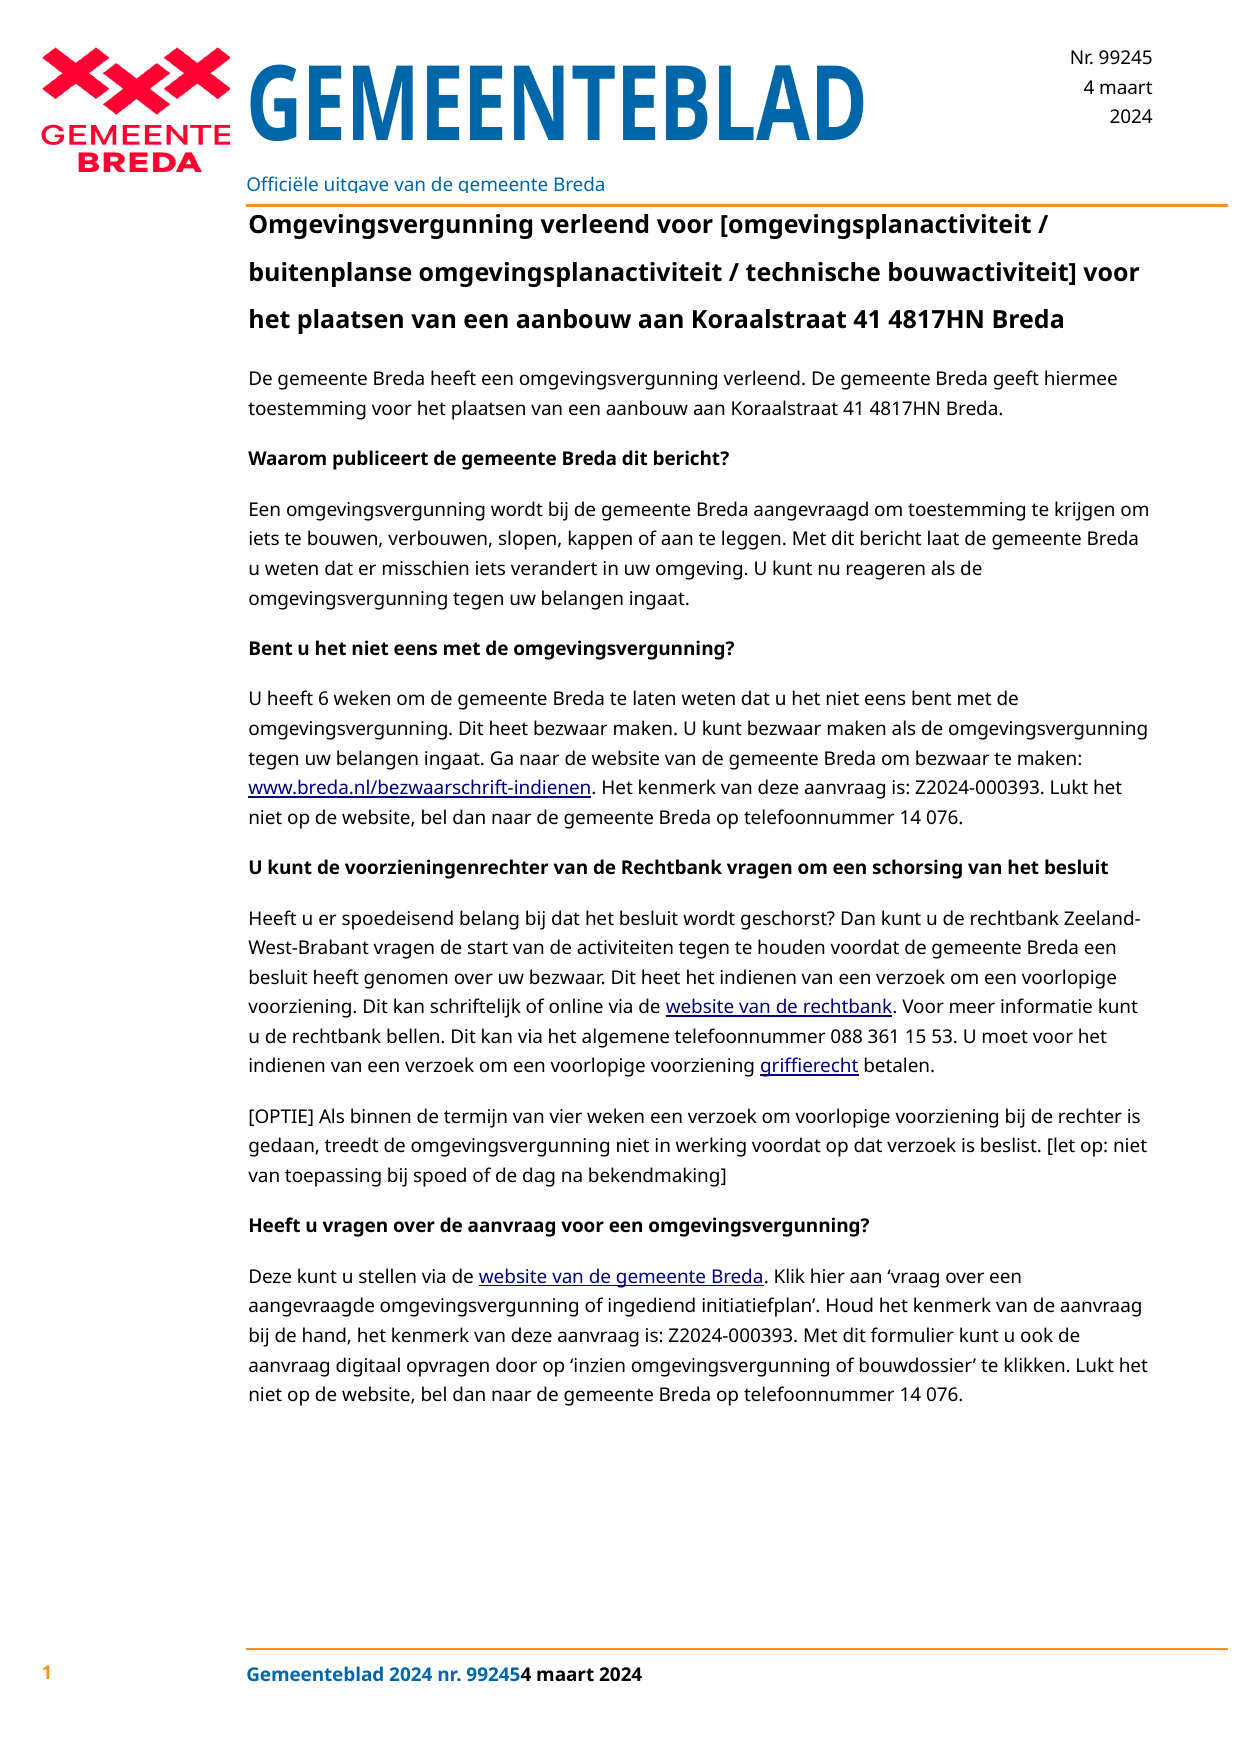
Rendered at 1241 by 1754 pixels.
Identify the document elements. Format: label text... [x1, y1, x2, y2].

text Bent u het niet eens met de omgevingsvergunning? [248, 635, 1152, 661]
text Heeft u vragen over de aanvraag voor een omgevingsvergunning? [248, 1213, 1152, 1238]
text De gemeente Breda heeft een omgevingsvergunning verleend. De gemeente Breda geeft hiermee toestemming voor het plaatsen van een aanbouw aan Koraalstraat 41 4817HN Breda. [248, 366, 1152, 421]
text Een omgevingsvergunning wordt bij de gemeente Breda aangevraagd om toestemming te krijgen om iets te bouwen, verbouwen, slopen, kappen of aan te leggen. Met dit bericht laat de gemeente Breda u weten dat er misschien iets verandert in uw omgeving. U kunt nu reageren als de omgevingsvergunning tegen uw belangen ingaat. [248, 496, 1152, 610]
text U kunt de voorzieningenrechter van de Rechtbank vragen om een schorsing van het besluit [248, 854, 1152, 880]
text U heeft 6 weken om de gemeente Breda te laten weten dat u het niet eens bent met de omgevingsvergunning. Dit heet bezwaar maken. U kunt bezwaar maken als de omgevingsvergunning tegen uw belangen ingaat. Ga naar de website van de gemeente Breda om bezwaar te maken: www.breda.nl/bezwaarschrift-indienen. Het kenmerk van deze aanvraag is: Z2024-000393. Lukt het niet op de website, bel dan naar de gemeente Breda op telefoonnummer 14 076. [248, 686, 1152, 829]
text Heeft u er spoedeisend belang bij dat het besluit wordt geschorst? Dan kunt u de rechtbank Zeeland-West-Brabant vragen de start van de activiteiten tegen te houden voordat de gemeente Breda een besluit heeft genomen over uw bezwaar. Dit heet het indienen van een verzoek om een voorlopige voorziening. Dit kan schriftelijk of online via de website van de rechtbank. Voor meer informatie kunt u de rechtbank bellen. Dit kan via het algemene telefoonnummer 088 361 15 53. U moet voor het indienen van een verzoek om een voorlopige voorziening griffierecht betalen. [248, 905, 1152, 1078]
text Omgevingsvergunning verleend voor [omgevingsplanactiviteit / buitenplanse omgevingsplanactiviteit / technische bouwactiviteit] voor het plaatsen van een aanbouw aan Koraalstraat 41 4817HN Breda [248, 207, 1152, 336]
picture [41, 47, 231, 172]
text Deze kunt u stellen via de website van de gemeente Breda. Klik hier aan ‘vraag over een aangevraagde omgevingsvergunning of ingediend initiatiefplan’. Houd het kenmerk van de aanvraag bij de hand, het kenmerk van deze aanvraag is: Z2024-000393. Met dit formulier kunt u ook de aanvraag digitaal opvragen door op ‘inzien omgevingsvergunning of bouwdossier’ te klikken. Lukt het niet op de website, bel dan naar de gemeente Breda op telefoonnummer 14 076. [248, 1263, 1152, 1407]
text [OPTIE] Als binnen de termijn van vier weken een verzoek om voorlopige voorziening bij de rechter is gedaan, treedt de omgevingsvergunning niet in werking voordat op dat verzoek is beslist. [let op: niet van toepassing bij spoed of de dag na bekendmaking] [248, 1103, 1152, 1188]
text Waarom publiceert de gemeente Breda dit bericht? [248, 446, 1152, 471]
